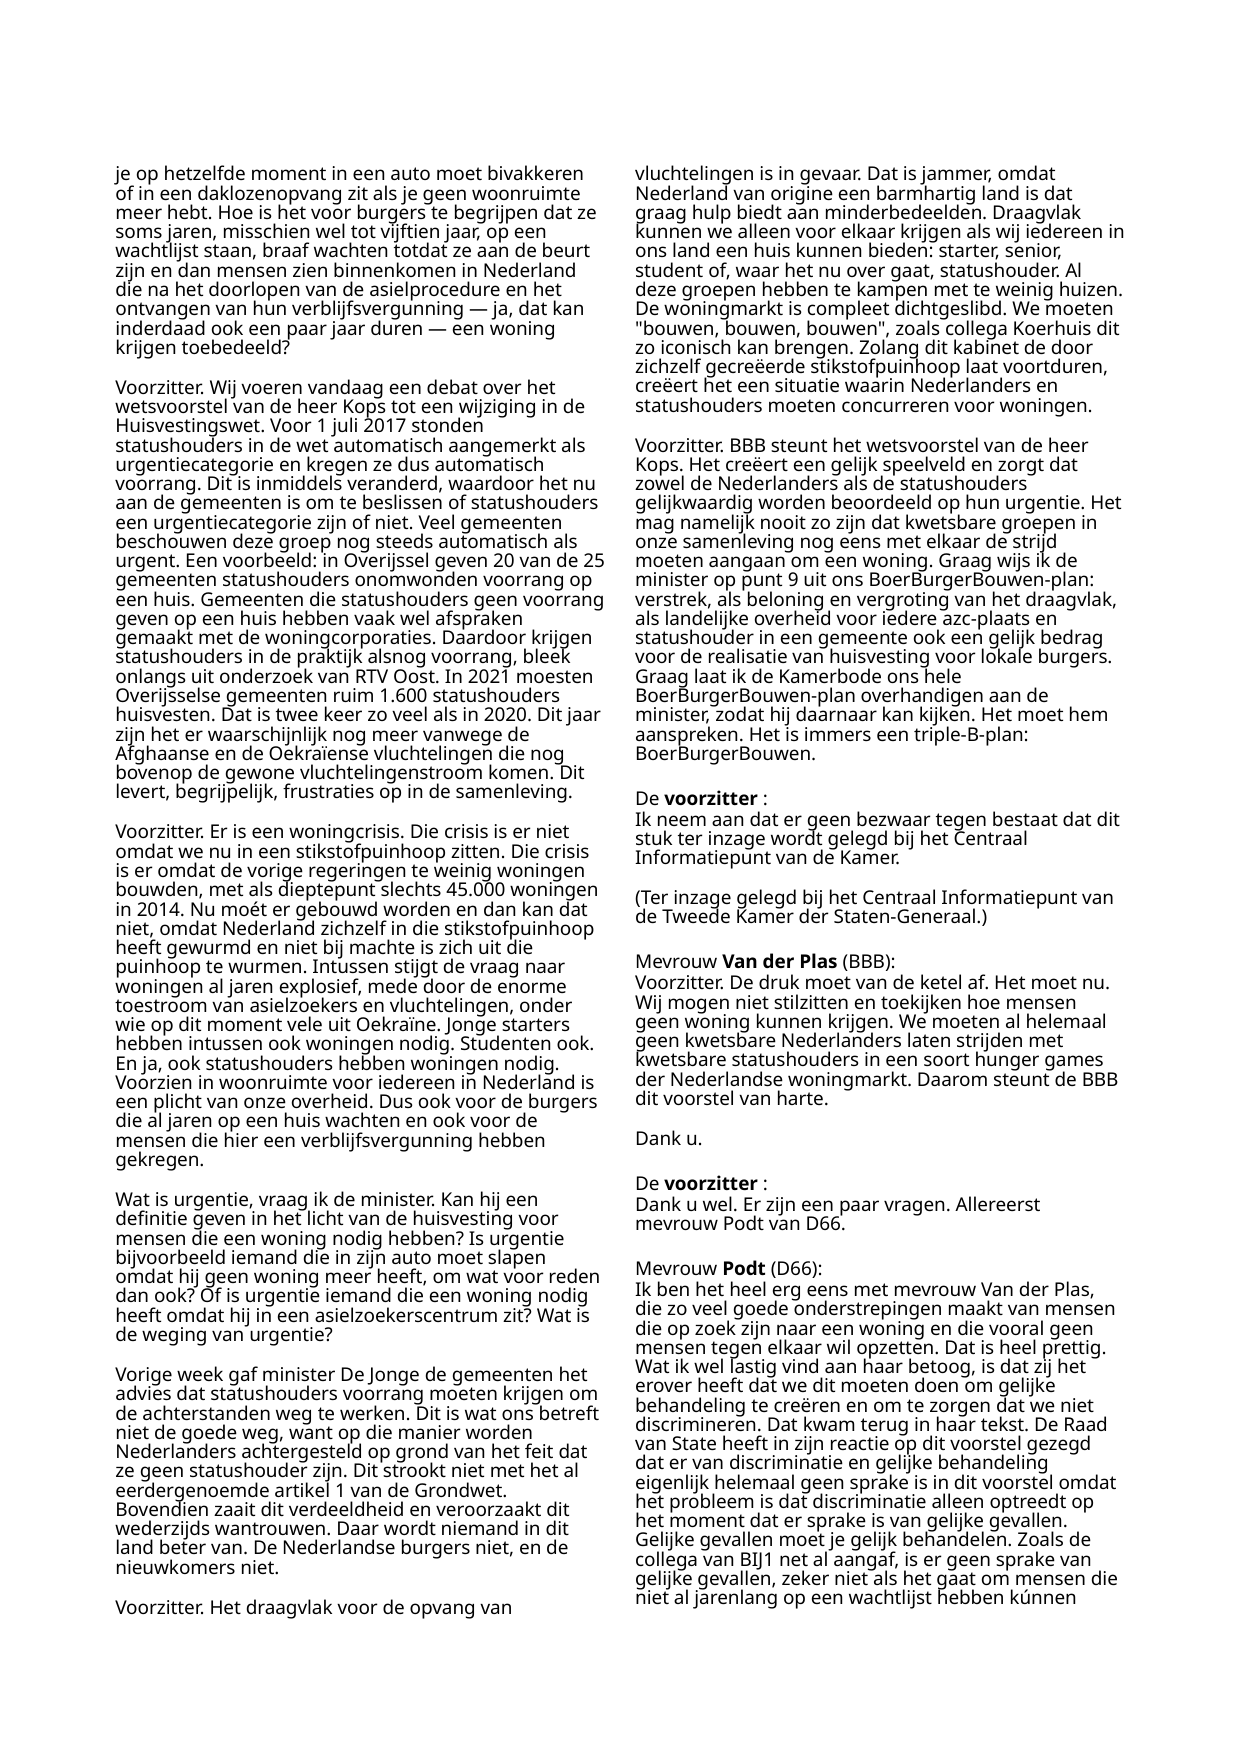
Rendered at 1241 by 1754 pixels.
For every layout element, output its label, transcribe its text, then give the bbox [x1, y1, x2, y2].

text (Ter inzage gelegd bij het Centraal Informatiepunt van de Tweede Kamer der Staten-Generaal.) [635, 889, 1125, 928]
text Wat is urgentie, vraag ik de minister. Kan hij een definitie geven in het licht van de huisvesting voor mensen die een woning nodig hebben? Is urgentie bijvoorbeeld iemand die in zijn auto moet slapen omdat hij geen woning meer heeft, om wat voor reden dan ook? Of is urgentie iemand die een woning nodig heeft omdat hij in een asielzoekerscentrum zit? Wat is de weging van urgentie? [115, 1191, 605, 1345]
text Mevrouw Podt (D66): [635, 1255, 1125, 1281]
text Voorzitter. BBB steunt het wetsvoorstel van de heer Kops. Het creëert een gelijk speelveld en zorgt dat zowel de Nederlanders als de statushouders gelijkwaardig worden beoordeeld op hun urgentie. Het mag namelijk nooit zo zijn dat kwetsbare groepen in onze samenleving nog eens met elkaar de strijd moeten aangaan om een woning. Graag wijs ik de minister op punt 9 uit ons BoerBurgerBouwen-plan: verstrek, als beloning en vergroting van het draagvlak, als landelijke overheid voor iedere azc-plaats en statushouder in een gemeente ook een gelijk bedrag voor de realisatie van huisvesting voor lokale burgers. Graag laat ik de Kamerbode ons hele BoerBurgerBouwen-plan overhandigen aan de minister, zodat hij daarnaar kan kijken. Het moet hem aanspreken. Het is immers een triple-B-plan: BoerBurgerBouwen. [635, 437, 1125, 764]
text Voorzitter. Wij voeren vandaag een debat over het wetsvoorstel van de heer Kops tot een wijziging in de Huisvestingswet. Voor 1 juli 2017 stonden statushouders in de wet automatisch aangemerkt als urgentiecategorie en kregen ze dus automatisch voorrang. Dit is inmiddels veranderd, waardoor het nu aan de gemeenten is om te beslissen of statushouders een urgentiecategorie zijn of niet. Veel gemeenten beschouwen deze groep nog steeds automatisch als urgent. Een voorbeeld: in Overijssel geven 20 van de 25 gemeenten statushouders onomwonden voorrang op een huis. Gemeenten die statushouders geen voorrang geven op een huis hebben vaak wel afspraken gemaakt met de woningcorporaties. Daardoor krijgen statushouders in de praktijk alsnog voorrang, bleek onlangs uit onderzoek van RTV Oost. In 2021 moesten Overijsselse gemeenten ruim 1.600 statushouders huisvesten. Dat is twee keer zo veel als in 2020. Dit jaar zijn het er waarschijnlijk nog meer vanwege de Afghaanse en de Oekraïense vluchtelingen die nog bovenop de gewone vluchtelingenstroom komen. Dit levert, begrijpelijk, frustraties op in de samenleving. [115, 379, 605, 803]
text Vorige week gaf minister De Jonge de gemeenten het advies dat statushouders voorrang moeten krijgen om de achterstanden weg te werken. Dit is wat ons betreft niet de goede weg, want op die manier worden Nederlanders achtergesteld op grond van het feit dat ze geen statushouder zijn. Dit strookt niet met het al eerdergenoemde artikel 1 van de Grondwet. Bovendien zaait dit verdeeldheid en veroorzaakt dit wederzijds wantrouwen. Daar wordt niemand in dit land beter van. De Nederlandse burgers niet, en de nieuwkomers niet. [115, 1366, 605, 1578]
text Ik ben het heel erg eens met mevrouw Van der Plas, die zo veel goede onderstrepingen maakt van mensen die op zoek zijn naar een woning en die vooral geen mensen tegen elkaar wil opzetten. Dat is heel prettig. Wat ik wel lastig vind aan haar betoog, is dat zij het erover heeft dat we dit moeten doen om gelijke behandeling te creëren en om te zorgen dat we niet discrimineren. Dat kwam terug in haar tekst. De Raad van State heeft in zijn reactie op dit voorstel gezegd dat er van discriminatie en gelijke behandeling eigenlijk helemaal geen sprake is in dit voorstel omdat het probleem is dat discriminatie alleen optreedt op het moment dat er sprake is van gelijke gevallen. Gelijke gevallen moet je gelijk behandelen. Zoals de collega van BIJ1 net al aangaf, is er geen sprake van gelijke gevallen, zeker niet als het gaat om mensen die niet al jarenlang op een wachtlijst hebben kúnnen [635, 1281, 1125, 1608]
text De voorzitter : [635, 1170, 1125, 1196]
text vluchtelingen is in gevaar. Dat is jammer, omdat Nederland van origine een barmhartig land is dat graag hulp biedt aan minderbedeelden. Draagvlak kunnen we alleen voor elkaar krijgen als wij iedereen in ons land een huis kunnen bieden: starter, senior, student of, waar het nu over gaat, statushouder. Al deze groepen hebben te kampen met te weinig huizen. De woningmarkt is compleet dichtgeslibd. We moeten "bouwen, bouwen, bouwen", zoals collega Koerhuis dit zo iconisch kan brengen. Zolang dit kabinet de door zichzelf gecreëerde stikstofpuinhoop laat voortduren, creëert het een situatie waarin Nederlanders en statushouders moeten concurreren voor woningen. [635, 165, 1125, 416]
text Ik neem aan dat er geen bezwaar tegen bestaat dat dit stuk ter inzage wordt gelegd bij het Centraal Informatiepunt van de Kamer. [635, 811, 1125, 868]
text Dank u. [635, 1130, 1125, 1149]
text Mevrouw Van der Plas (BBB): [635, 949, 1125, 974]
text je op hetzelfde moment in een auto moet bivakkeren of in een daklozenopvang zit als je geen woonruimte meer hebt. Hoe is het voor burgers te begrijpen dat ze soms jaren, misschien wel tot vijftien jaar, op een wachtlijst staan, braaf wachten totdat ze aan de beurt zijn en dan mensen zien binnenkomen in Nederland die na het doorlopen van de asielprocedure en het ontvangen van hun verblijfsvergunning — ja, dat kan inderdaad ook een paar jaar duren — een woning krijgen toebedeeld? [115, 165, 605, 358]
text Voorzitter. Er is een woningcrisis. Die crisis is er niet omdat we nu in een stikstofpuinhoop zitten. Die crisis is er omdat de vorige regeringen te weinig woningen bouwden, met als dieptepunt slechts 45.000 woningen in 2014. Nu moét er gebouwd worden en dan kan dat niet, omdat Nederland zichzelf in die stikstofpuinhoop heeft gewurmd en niet bij machte is zich uit die puinhoop te wurmen. Intussen stijgt de vraag naar woningen al jaren explosief, mede door de enorme toestroom van asielzoekers en vluchtelingen, onder wie op dit moment vele uit Oekraïne. Jonge starters hebben intussen ook woningen nodig. Studenten ook. En ja, ook statushouders hebben woningen nodig. Voorzien in woonruimte voor iedereen in Nederland is een plicht van onze overheid. Dus ook voor de burgers die al jaren op een huis wachten en ook voor de mensen die hier een verblijfsvergunning hebben gekregen. [115, 823, 605, 1170]
text Dank u wel. Er zijn een paar vragen. Allereerst mevrouw Podt van D66. [635, 1196, 1125, 1234]
text De voorzitter : [635, 785, 1125, 811]
text Voorzitter. De druk moet van de ketel af. Het moet nu. Wij mogen niet stilzitten en toekijken hoe mensen geen woning kunnen krijgen. We moeten al helemaal geen kwetsbare Nederlanders laten strijden met kwetsbare statushouders in een soort hunger games der Nederlandse woningmarkt. Daarom steunt de BBB dit voorstel van harte. [635, 974, 1125, 1109]
text Voorzitter. Het draagvlak voor de opvang van [115, 1599, 605, 1618]
